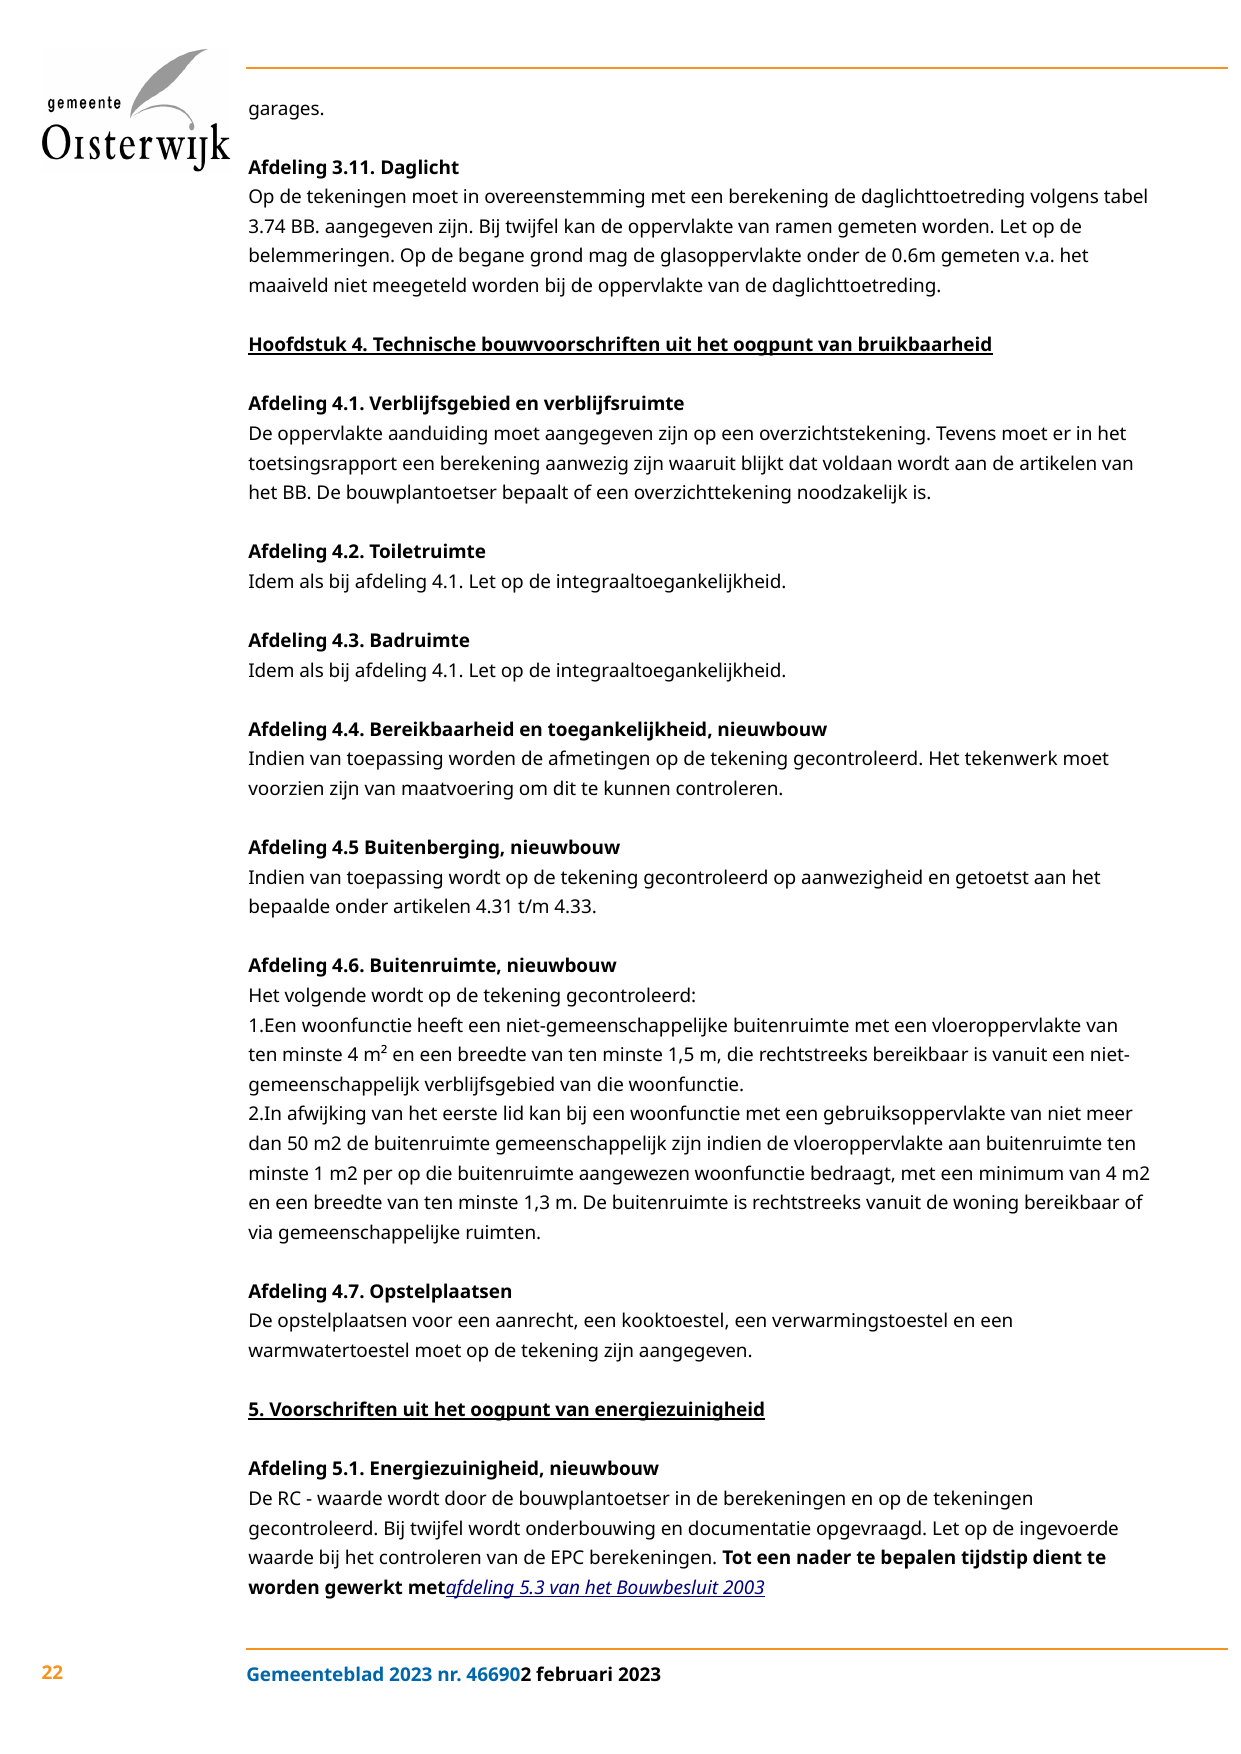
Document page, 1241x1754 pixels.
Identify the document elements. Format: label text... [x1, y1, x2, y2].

text Afdeling 4.4. Bereikbaarheid en toegankelijkheid, nieuwbouw [248, 716, 1152, 742]
text Indien van toepassing wordt op de tekening gecontroleerd op aanwezigheid en getoetst aan het bepaalde onder artikelen 4.31 t/m 4.33. [248, 864, 1152, 919]
text Afdeling 4.7. Opstelplaatsen [248, 1278, 1152, 1304]
text De oppervlakte aanduiding moet aangegeven zijn op een overzichtstekening. Tevens moet er in het toetsingsrapport een berekening aanwezig zijn waaruit blijkt dat voldaan wordt aan de artikelen van het BB. De bouwplantoetser bepaalt of een overzichttekening noodzakelijk is. [248, 420, 1152, 505]
text Indien van toepassing worden de afmetingen op de tekening gecontroleerd. Het tekenwerk moet voorzien zijn van maatvoering om dit te kunnen controleren. [248, 746, 1152, 801]
text 2.In afwijking van het eerste lid kan bij een woonfunctie met een gebruiksoppervlakte van niet meer dan 50 m2 de buitenruimte gemeenschappelijk zijn indien de vloeroppervlakte aan buitenruimte ten minste 1 m2 per op die buitenruimte aangewezen woonfunctie bedraagt, met een minimum van 4 m2 en een breedte van ten minste 1,3 m. De buitenruimte is rechtstreeks vanuit de woning bereikbaar of via gemeenschappelijke ruimten. [248, 1101, 1152, 1245]
text 1.Een woonfunctie heeft een niet-gemeenschappelijke buitenruimte met een vloeroppervlakte van ten minste 4 m² en een breedte van ten minste 1,5 m, die rechtstreeks bereikbaar is vanuit een niet-gemeenschappelijk verblijfsgebied van die woonfunctie. [248, 1012, 1152, 1097]
text Afdeling 4.5 Buitenberging, nieuwbouw [248, 834, 1152, 860]
picture [41, 47, 231, 172]
text 5. Voorschriften uit het oogpunt van energiezuinigheid [248, 1396, 1152, 1422]
text De opstelplaatsen voor een aanrecht, een kooktoestel, een verwarmingstoestel en een warmwatertoestel moet op de tekening zijn aangegeven. [248, 1308, 1152, 1363]
text Afdeling 4.6. Buitenruimte, nieuwbouw [248, 953, 1152, 978]
text Afdeling 5.1. Energiezuinigheid, nieuwbouw [248, 1456, 1152, 1481]
text Afdeling 4.3. Badruimte [248, 627, 1152, 653]
text Afdeling 4.1. Verblijfsgebied en verblijfsruimte [248, 391, 1152, 416]
text garages. [248, 95, 1152, 121]
text Het volgende wordt op de tekening gecontroleerd: [248, 982, 1152, 1008]
text Afdeling 3.11. Daglicht [248, 154, 1152, 180]
text Afdeling 4.2. Toiletruimte [248, 538, 1152, 564]
text Hoofdstuk 4. Technische bouwvoorschriften uit het oogpunt van bruikbaarheid [248, 331, 1152, 357]
text Op de tekeningen moet in overeenstemming met een berekening de daglichttoetreding volgens tabel 3.74 BB. aangegeven zijn. Bij twijfel kan de oppervlakte van ramen gemeten worden. Let op de belemmeringen. Op de begane grond mag de glasoppervlakte onder de 0.6m gemeten v.a. het maaiveld niet meegeteld worden bij de oppervlakte van de daglichttoetreding. [248, 183, 1152, 298]
text Idem als bij afdeling 4.1. Let op de integraaltoegankelijkheid. [248, 568, 1152, 594]
text De RC - waarde wordt door de bouwplantoetser in de berekeningen en op de tekeningen gecontroleerd. Bij twijfel wordt onderbouwing en documentatie opgevraagd. Let op de ingevoerde waarde bij het controleren van de EPC berekeningen. Tot een nader te bepalen tijdstip dient te worden gewerkt metafdeling 5.3 van het Bouwbesluit 2003 [248, 1485, 1152, 1600]
text Idem als bij afdeling 4.1. Let op de integraaltoegankelijkheid. [248, 657, 1152, 683]
